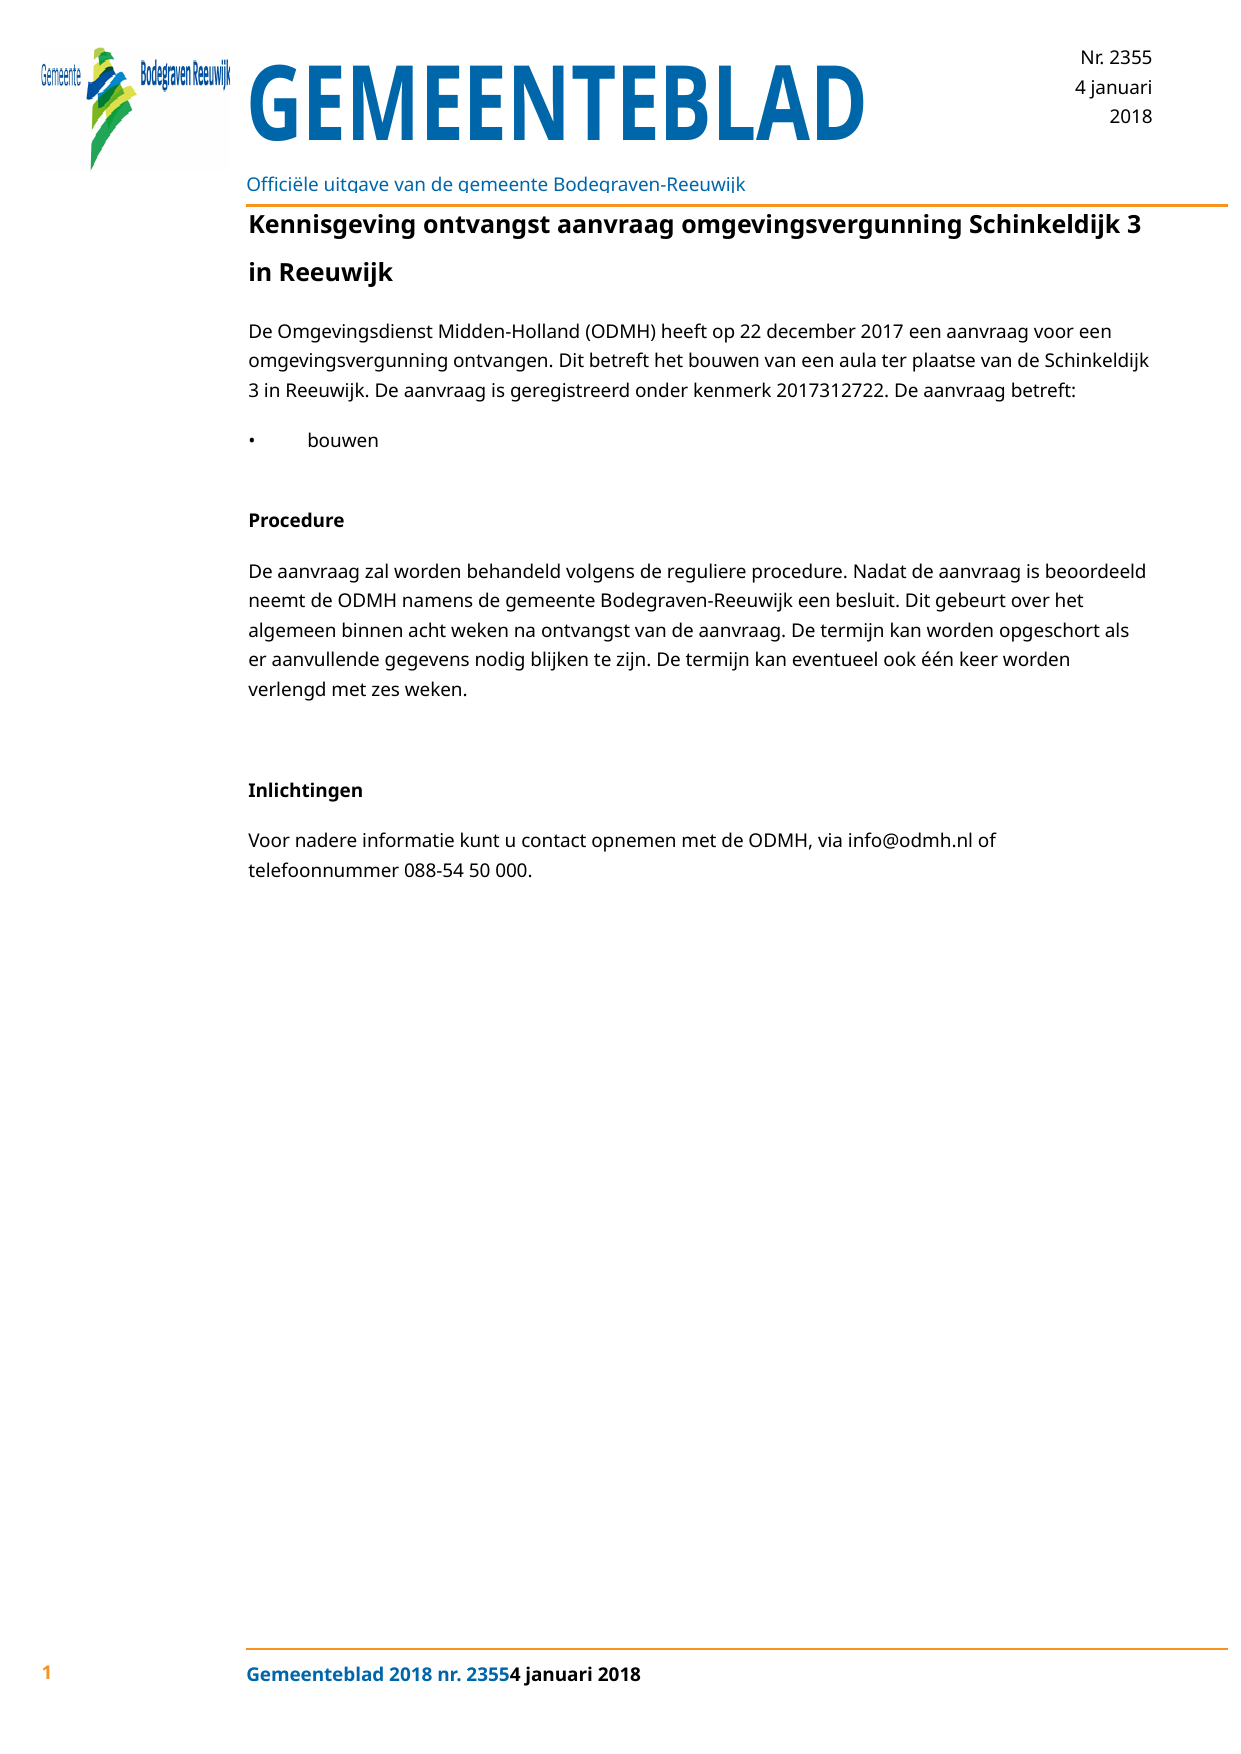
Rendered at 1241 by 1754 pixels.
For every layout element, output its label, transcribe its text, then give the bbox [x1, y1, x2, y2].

text Procedure [248, 507, 1152, 533]
text Kennisgeving ontvangst aanvraag omgevingsvergunning Schinkeldijk 3 in Reeuwijk [248, 207, 1152, 288]
text De aanvraag zal worden behandeld volgens de reguliere procedure. Nadat de aanvraag is beoordeeld neemt de ODMH namens de gemeente Bodegraven-Reeuwijk een besluit. Dit gebeurt over het algemeen binnen acht weken na ontvangst van de aanvraag. De termijn kan worden opgeschort als er aanvullende gegevens nodig blijken te zijn. De termijn kan eventueel ook één keer worden verlengd met zes weken. [248, 558, 1152, 702]
list bouwen [248, 427, 1152, 453]
picture [41, 47, 231, 172]
text Voor nadere informatie kunt u contact opnemen met de ODMH, via info@odmh.nl of telefoonnummer 088-54 50 000. [248, 827, 1152, 883]
text Inlichtingen [248, 777, 1152, 803]
text De Omgevingsdienst Midden-Holland (ODMH) heeft op 22 december 2017 een aanvraag voor een omgevingsvergunning ontvangen. Dit betreft het bouwen van een aula ter plaatse van de Schinkeldijk 3 in Reeuwijk. De aanvraag is geregistreerd onder kenmerk 2017312722. De aanvraag betreft: [248, 318, 1152, 403]
